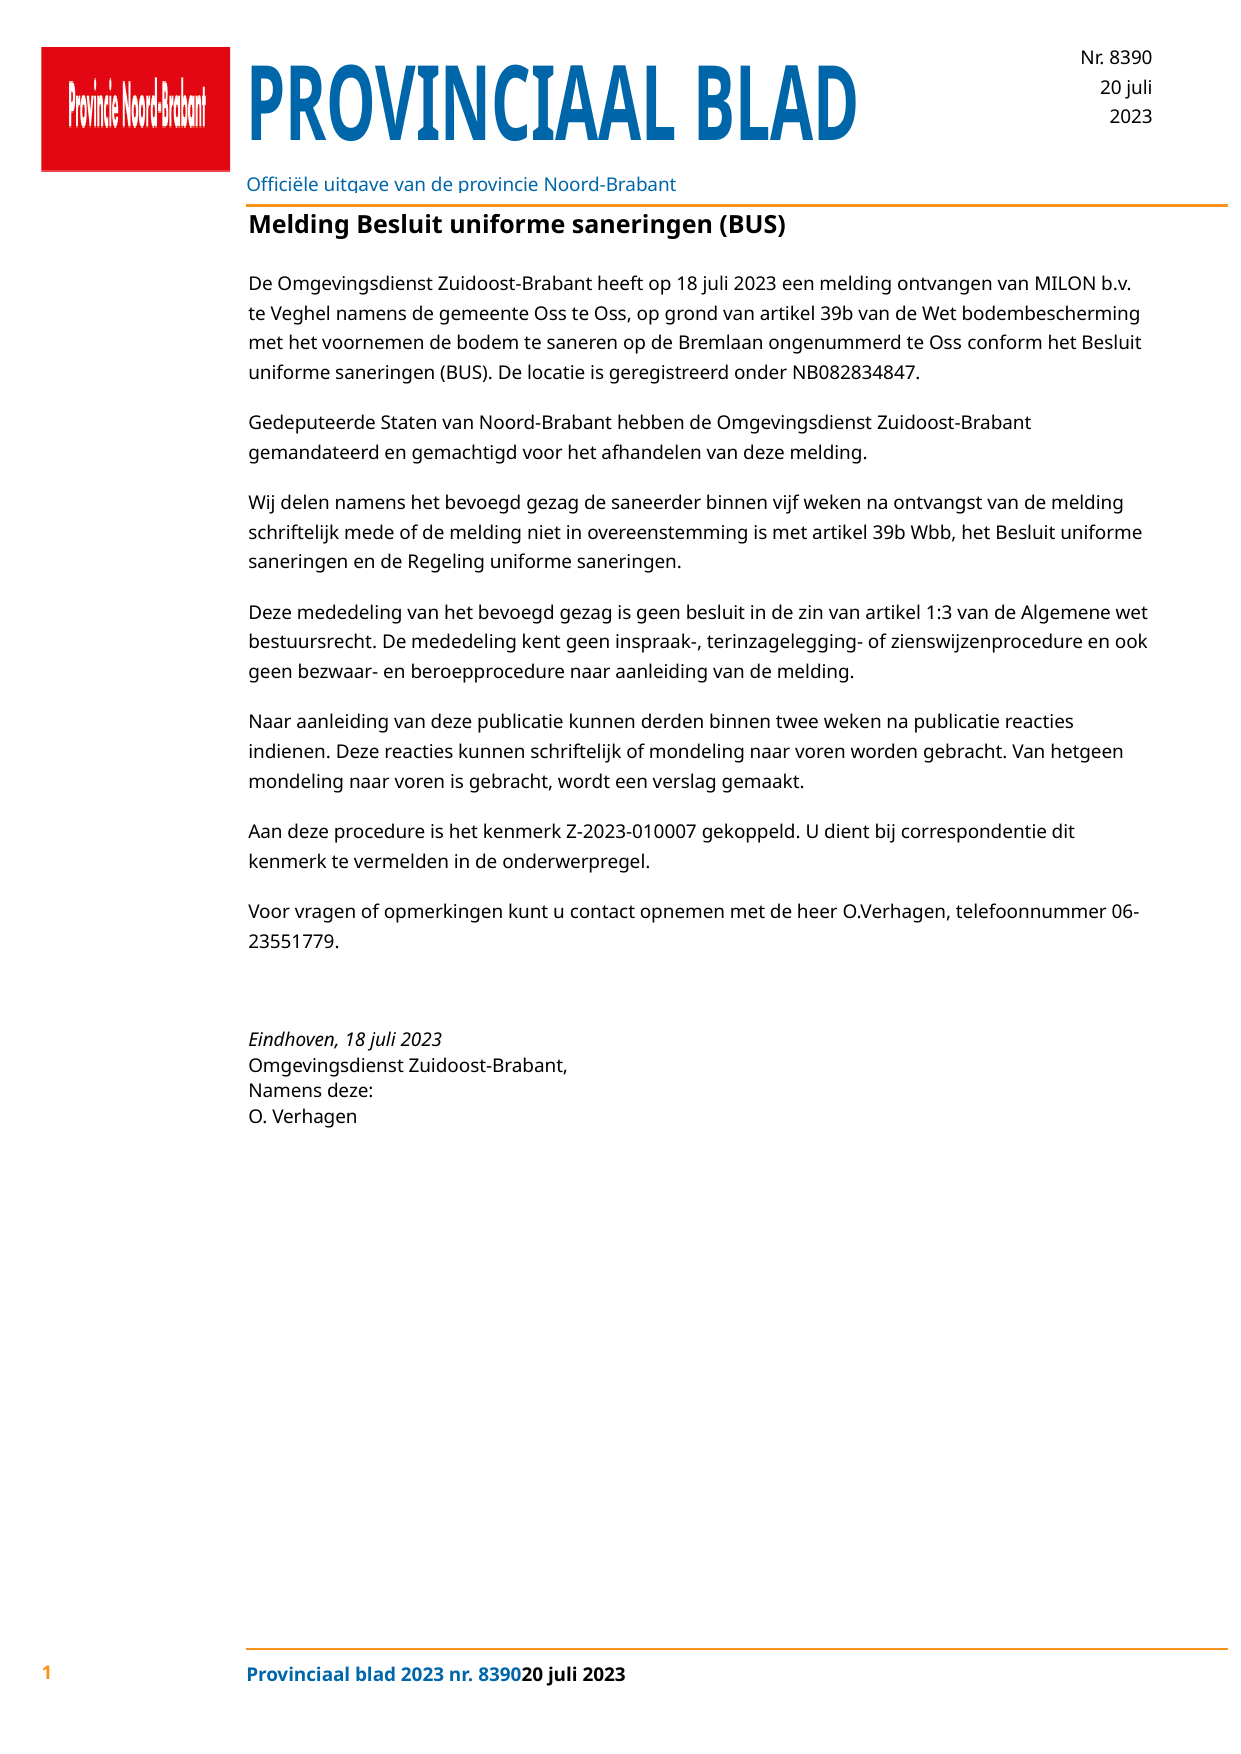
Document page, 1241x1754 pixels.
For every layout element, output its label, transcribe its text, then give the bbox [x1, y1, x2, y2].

text Melding Besluit uniforme saneringen (BUS) [248, 207, 1152, 241]
text Namens deze: [248, 1077, 1152, 1103]
text Omgevingsdienst Zuidoost-Brabant, [248, 1052, 1152, 1077]
text Deze mededeling van het bevoegd gezag is geen besluit in de zin van artikel 1:3 van de Algemene wet bestuursrecht. De mededeling kent geen inspraak-, terinzagelegging- of zienswijzenprocedure en ook geen bezwaar- en beroepprocedure naar aanleiding van de melding. [248, 599, 1152, 684]
text De Omgevingsdienst Zuidoost-Brabant heeft op 18 juli 2023 een melding ontvangen van MILON b.v. te Veghel namens de gemeente Oss te Oss, op grond van artikel 39b van de Wet bodembescherming met het voornemen de bodem te saneren op de Bremlaan ongenummerd te Oss conform het Besluit uniforme saneringen (BUS). De locatie is geregistreerd onder NB082834847. [248, 270, 1152, 385]
text Gedeputeerde Staten van Noord-Brabant hebben de Omgevingsdienst Zuidoost-Brabant gemandateerd en gemachtigd voor het afhandelen van deze melding. [248, 409, 1152, 465]
text Eindhoven, 18 juli 2023 [248, 1026, 1152, 1052]
text O. Verhagen [248, 1103, 1152, 1129]
text Voor vragen of opmerkingen kunt u contact opnemen met de heer O.Verhagen, telefoonnummer 06-23551779. [248, 898, 1152, 953]
text Naar aanleiding van deze publicatie kunnen derden binnen twee weken na publicatie reacties indienen. Deze reacties kunnen schriftelijk of mondeling naar voren worden gebracht. Van hetgeen mondeling naar voren is gebracht, wordt een verslag gemaakt. [248, 709, 1152, 793]
text Aan deze procedure is het kenmerk Z-2023-010007 gekoppeld. U dient bij correspondentie dit kenmerk te vermelden in de onderwerpregel. [248, 818, 1152, 873]
picture [41, 47, 231, 172]
text Wij delen namens het bevoegd gezag de saneerder binnen vijf weken na ontvangst van de melding schriftelijk mede of de melding niet in overeenstemming is met artikel 39b Wbb, het Besluit uniforme saneringen en de Regeling uniforme saneringen. [248, 489, 1152, 574]
